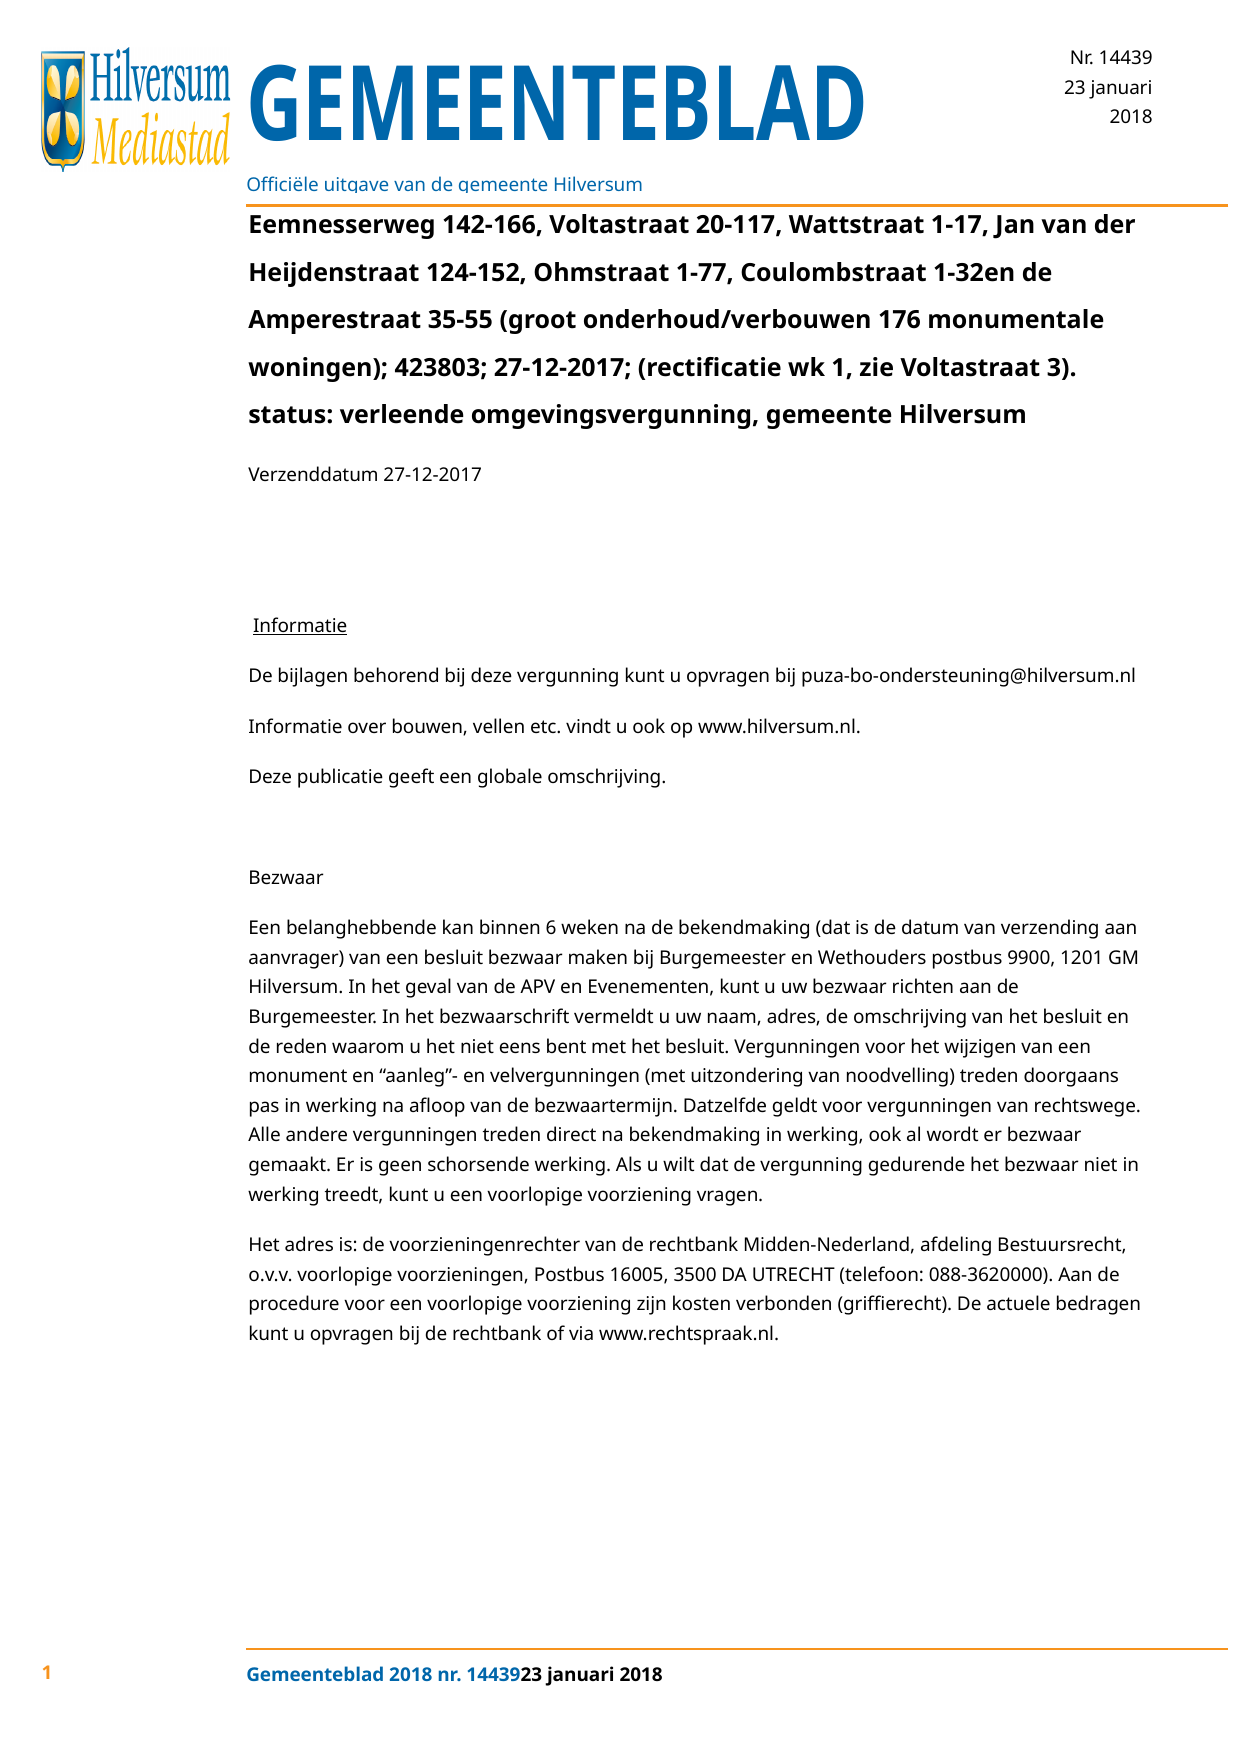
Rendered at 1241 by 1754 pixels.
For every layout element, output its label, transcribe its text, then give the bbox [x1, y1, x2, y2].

text De bijlagen behorend bij deze vergunning kunt u opvragen bij puza-bo-ondersteuning@hilversum.nl [248, 662, 1152, 688]
text Verzenddatum 27-12-2017 [248, 461, 1152, 486]
text Informatie [248, 612, 1152, 638]
text Het adres is: de voorzieningenrechter van de rechtbank Midden-Nederland, afdeling Bestuursrecht, o.v.v. voorlopige voorzieningen, Postbus 16005, 3500 DA UTRECHT (telefoon: 088-3620000). Aan de procedure voor een voorlopige voorziening zijn kosten verbonden (griffierecht). De actuele bedragen kunt u opvragen bij de rechtbank of via www.rechtspraak.nl. [248, 1231, 1152, 1346]
text Deze publicatie geeft een globale omschrijving. [248, 763, 1152, 789]
text Bezwaar [248, 864, 1152, 890]
text Eemnesserweg 142-166, Voltastraat 20-117, Wattstraat 1-17, Jan van der Heijdenstraat 124-152, Ohmstraat 1-77, Coulombstraat 1-32en de Amperestraat 35-55 (groot onderhoud/verbouwen 176 monumentale woningen); 423803; 27-12-2017; (rectificatie wk 1, zie Voltastraat 3). status: verleende omgevingsvergunning, gemeente Hilversum [248, 207, 1152, 431]
text Informatie over bouwen, vellen etc. vindt u ook op www.hilversum.nl. [248, 713, 1152, 738]
text Een belanghebbende kan binnen 6 weken na de bekendmaking (dat is de datum van verzending aan aanvrager) van een besluit bezwaar maken bij Burgemeester en Wethouders postbus 9900, 1201 GM Hilversum. In het geval van de APV en Evenementen, kunt u uw bezwaar richten aan de Burgemeester. In het bezwaarschrift vermeldt u uw naam, adres, de omschrijving van het besluit en de reden waarom u het niet eens bent met het besluit. Vergunningen voor het wijzigen van een monument en “aanleg”- en velvergunningen (met uitzondering van noodvelling) treden doorgaans pas in werking na afloop van de bezwaartermijn. Datzelfde geldt voor vergunningen van rechtswege. Alle andere vergunningen treden direct na bekendmaking in werking, ook al wordt er bezwaar gemaakt. Er is geen schorsende werking. Als u wilt dat de vergunning gedurende het bezwaar niet in werking treedt, kunt u een voorlopige voorziening vragen. [248, 914, 1152, 1206]
picture [41, 47, 231, 172]
